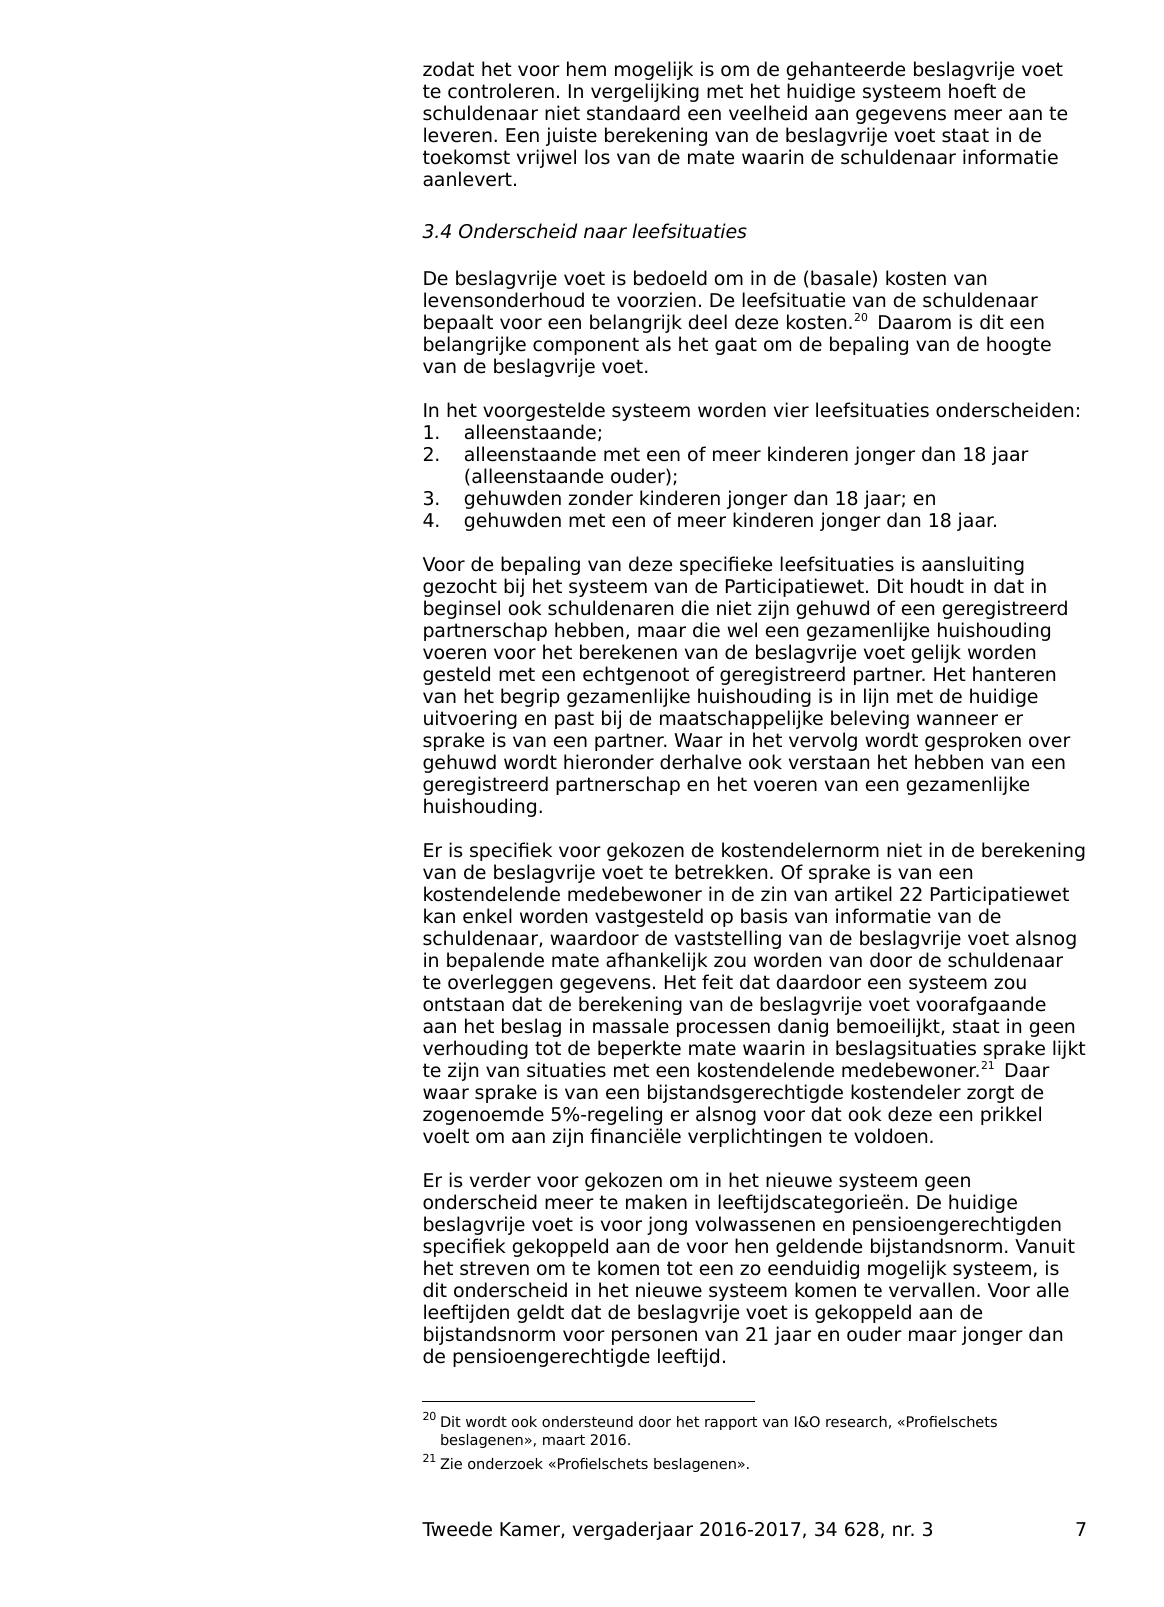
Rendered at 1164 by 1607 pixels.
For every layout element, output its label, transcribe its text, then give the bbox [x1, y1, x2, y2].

text Er is specifiek voor gekozen de kostendelernorm niet in de berekening van de beslagvrije voet te betrekken. Of sprake is van een kostendelende medebewoner in de zin van artikel 22 Participatiewet kan enkel worden vastgesteld op basis van informatie van de schuldenaar, waardoor de vaststelling van de beslagvrije voet alsnog in bepalende mate afhankelijk zou worden van door de schuldenaar te overleggen gegevens. Het feit dat daardoor een systeem zou ontstaan dat de berekening van de beslagvrije voet voorafgaande aan het beslag in massale processen danig bemoeilijkt, staat in geen verhouding tot de beperkte mate waarin in beslagsituaties sprake lijkt te zijn van situaties met een kostendelende medebewoner. Daar waar sprake is van een bijstandsgerechtigde kostendeler zorgt de zogenoemde 5%-regeling er alsnog voor dat ook deze een prikkel voelt om aan zijn financiële verplichtingen te voldoen. [422, 840, 1087, 1148]
text 1. alleenstaande; [422, 422, 1087, 444]
text Voor de bepaling van deze specifieke leefsituaties is aansluiting gezocht bij het systeem van de Participatiewet. Dit houdt in dat in beginsel ook schuldenaren die niet zijn gehuwd of een geregistreerd partnerschap hebben, maar die wel een gezamenlijke huishouding voeren voor het berekenen van de beslagvrije voet gelijk worden gesteld met een echtgenoot of geregistreerd partner. Het hanteren van het begrip gezamenlijke huishouding is in lijn met de huidige uitvoering en past bij de maatschappelijke beleving wanneer er sprake is van een partner. Waar in het vervolg wordt gesproken over gehuwd wordt hieronder derhalve ook verstaan het hebben van een geregistreerd partnerschap en het voeren van een gezamenlijke huishouding. [422, 554, 1087, 818]
subtitle 3.4 Onderscheid naar leefsituaties [422, 221, 1087, 243]
text Zie onderzoek «Profielschets beslagenen». [422, 1452, 1087, 1474]
text Dit wordt ook ondersteund door het rapport van I&O research, «Profielschets beslagenen», maart 2016. [422, 1410, 1087, 1449]
text De beslagvrije voet is bedoeld om in de (basale) kosten van levensonderhoud te voorzien. De leefsituatie van de schuldenaar bepaalt voor een belangrijk deel deze kosten. Daarom is dit een belangrijke component als het gaat om de bepaling van de hoogte van de beslagvrije voet. [422, 268, 1087, 378]
text 4. gehuwden met een of meer kinderen jonger dan 18 jaar. [422, 510, 1087, 532]
text zodat het voor hem mogelijk is om de gehanteerde beslagvrije voet te controleren. In vergelijking met het huidige systeem hoeft de schuldenaar niet standaard een veelheid aan gegevens meer aan te leveren. Een juiste berekening van de beslagvrije voet staat in de toekomst vrijwel los van de mate waarin de schuldenaar informatie aanlevert. [422, 59, 1087, 191]
text 2. alleenstaande met een of meer kinderen jonger dan 18 jaar (alleenstaande ouder); [422, 444, 1087, 488]
text Er is verder voor gekozen om in het nieuwe systeem geen onderscheid meer te maken in leeftijdscategorieën. De huidige beslagvrije voet is voor jong volwassenen en pensioengerechtigden specifiek gekoppeld aan de voor hen geldende bijstandsnorm. Vanuit het streven om te komen tot een zo eenduidig mogelijk systeem, is dit onderscheid in het nieuwe systeem komen te vervallen. Voor alle leeftijden geldt dat de beslagvrije voet is gekoppeld aan de bijstandsnorm voor personen van 21 jaar en ouder maar jonger dan de pensioengerechtigde leeftijd. [422, 1170, 1087, 1368]
text In het voorgestelde systeem worden vier leefsituaties onderscheiden: [422, 400, 1087, 422]
text 3. gehuwden zonder kinderen jonger dan 18 jaar; en [422, 488, 1087, 510]
